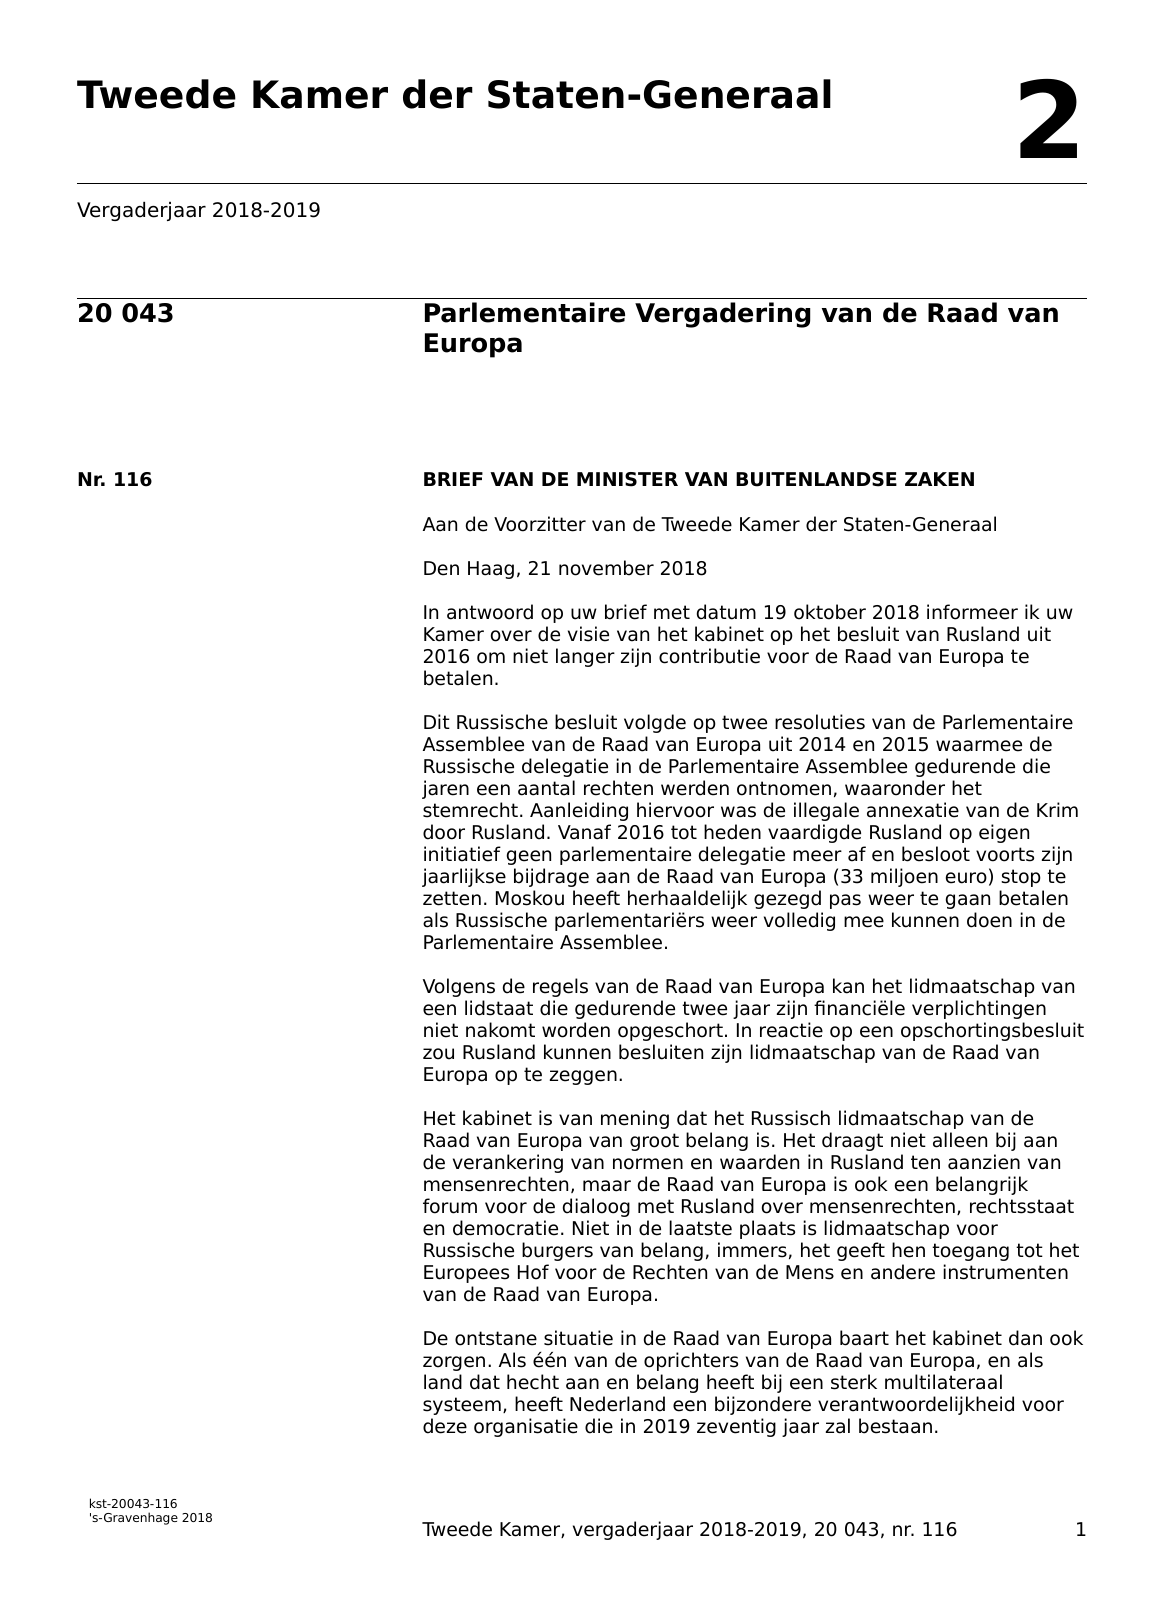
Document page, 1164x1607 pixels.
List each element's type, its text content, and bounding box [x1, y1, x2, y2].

table_header 2 [886, 59, 1087, 183]
table_cell Vergaderjaar 2018-2019 [77, 184, 1087, 298]
text kst-20043-116 [88, 1497, 323, 1511]
subtitle Nr. 116 BRIEF VAN DE MINISTER VAN BUITENLANDSE ZAKEN [77, 469, 1087, 491]
text Volgens de regels van de Raad van Europa kan het lidmaatschap van een lidstaat die gedurende twee jaar zijn financiële verplichtingen niet nakomt worden opgeschort. In reactie op een opschortingsbesluit zou Rusland kunnen besluiten zijn lidmaatschap van de Raad van Europa op te zeggen. [422, 976, 1087, 1086]
text Het kabinet is van mening dat het Russisch lidmaatschap van de Raad van Europa van groot belang is. Het draagt niet alleen bij aan de verankering van normen en waarden in Rusland ten aanzien van mensenrechten, maar de Raad van Europa is ook een belangrijk forum voor de dialoog met Rusland over mensenrechten, rechtsstaat en democratie. Niet in de laatste plaats is lidmaatschap voor Russische burgers van belang, immers, het geeft hen toegang tot het Europees Hof voor de Rechten van de Mens en andere instrumenten van de Raad van Europa. [422, 1108, 1087, 1306]
text Aan de Voorzitter van de Tweede Kamer der Staten-Generaal [422, 513, 1087, 536]
text De ontstane situatie in de Raad van Europa baart het kabinet dan ook zorgen. Als één van de oprichters van de Raad van Europa, en als land dat hecht aan en belang heeft bij een sterk multilateraal systeem, heeft Nederland een bijzondere verantwoordelijkheid voor deze organisatie die in 2019 zeventig jaar zal bestaan. [422, 1328, 1087, 1438]
text 's-Gravenhage 2018 [88, 1511, 323, 1525]
table_header Tweede Kamer der Staten-Generaal [77, 59, 886, 183]
text Dit Russische besluit volgde op twee resoluties van de Parlementaire Assemblee van de Raad van Europa uit 2014 en 2015 waarmee de Russische delegatie in de Parlementaire Assemblee gedurende die jaren een aantal rechten werden ontnomen, waaronder het stemrecht. Aanleiding hiervoor was de illegale annexatie van de Krim door Rusland. Vanaf 2016 tot heden vaardigde Rusland op eigen initiatief geen parlementaire delegatie meer af en besloot voorts zijn jaarlijkse bijdrage aan de Raad van Europa (33 miljoen euro) stop te zetten. Moskou heeft herhaaldelijk gezegd pas weer te gaan betalen als Russische parlementariërs weer volledig mee kunnen doen in de Parlementaire Assemblee. [422, 712, 1087, 954]
text Den Haag, 21 november 2018 [422, 558, 1087, 580]
text In antwoord op uw brief met datum 19 oktober 2018 informeer ik uw Kamer over de visie van het kabinet op het besluit van Rusland uit 2016 om niet langer zijn contributie voor de Raad van Europa te betalen. [422, 602, 1087, 690]
subtitle 20 043 Parlementaire Vergadering van de Raad van Europa [77, 299, 1087, 358]
